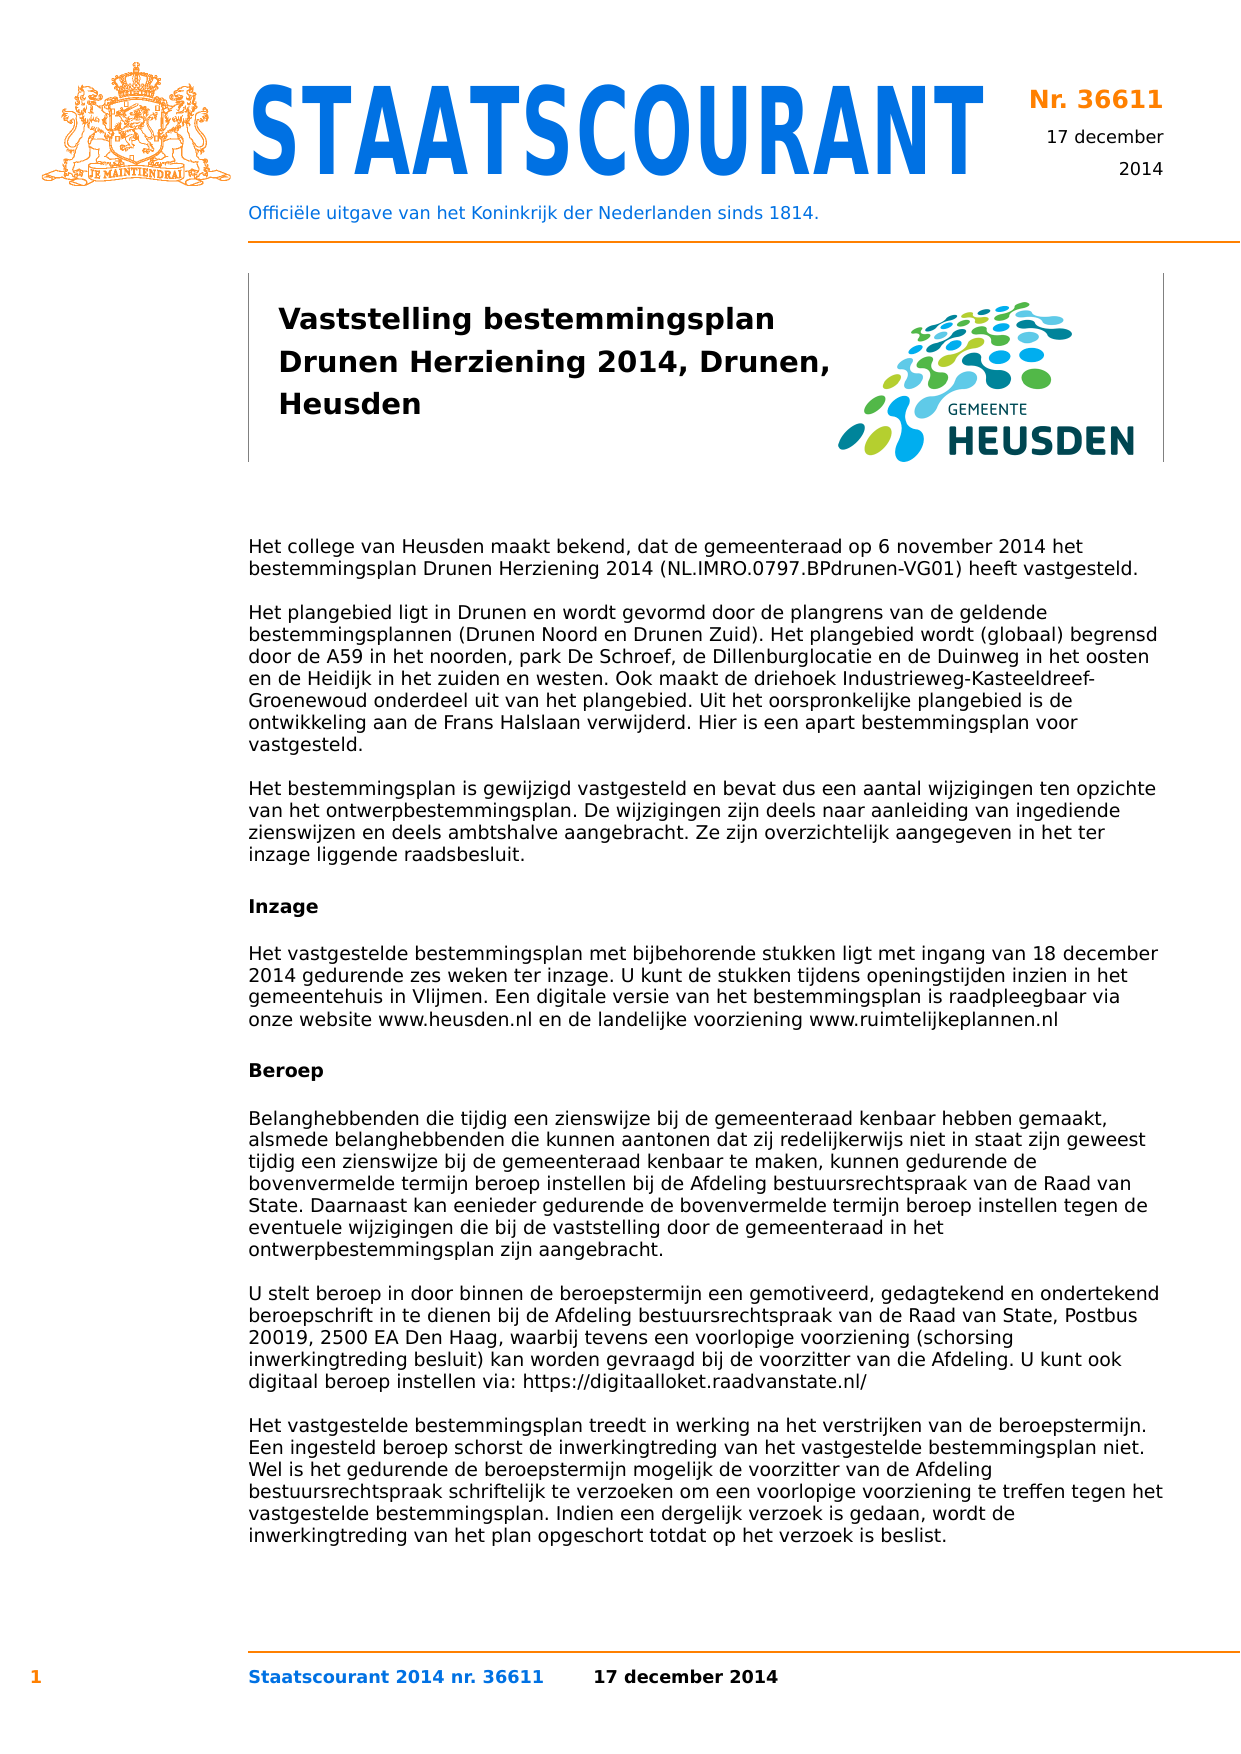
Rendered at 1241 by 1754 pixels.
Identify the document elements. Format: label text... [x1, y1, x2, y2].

table_header Nr. 36611 [998, 62, 1240, 121]
text Het vastgestelde bestemmingsplan treedt in werking na het verstrijken van de beroepstermijn. Een ingesteld beroep schorst de inwerkingtreding van het vastgestelde bestemmingsplan niet. Wel is het gedurende de beroepstermijn mogelijk de voorzitter van de Afdeling bestuursrechtspraak schriftelijk te verzoeken om een voorlopige voorziening te treffen tegen het vastgestelde bestemmingsplan. Indien een dergelijk verzoek is gedaan, wordt de inwerkingtreding van het plan opgeschort totdat op het verzoek is beslist. [248, 1415, 1163, 1547]
subtitle Inzage [248, 896, 1163, 917]
text Het bestemmingsplan is gewijzigd vastgesteld en bevat dus een aantal wijzigingen ten opzichte van het ontwerpbestemmingsplan. De wijzigingen zijn deels naar aanleiding van ingediende zienswijzen en deels ambtshalve aangebracht. Ze zijn overzichtelijk aangegeven in het ter inzage liggende raadsbesluit. [248, 778, 1163, 866]
text Het plangebied ligt in Drunen en wordt gevormd door de plangrens van de geldende bestemmingsplannen (Drunen Noord en Drunen Zuid). Het plangebied wordt (globaal) begrensd door de A59 in het noorden, park De Schroef, de Dillenburglocatie en de Duinweg in het oosten en de Heidijk in het zuiden en westen. Ook maakt de driehoek Industrieweg-Kasteeldreef-Groenewoud onderdeel uit van het plangebied. Uit het oorspronkelijke plangebied is de ontwikkeling aan de Frans Halslaan verwijderd. Hier is een apart bestemmingsplan voor vastgesteld. [248, 602, 1163, 756]
table_cell Officiële uitgave van het Koninkrijk der Nederlanden sinds 1814. [248, 203, 1240, 241]
picture [41, 62, 231, 186]
table_cell 17 december [998, 121, 1240, 153]
table_header STAATSCOURANT [248, 62, 998, 203]
picture [838, 302, 1134, 462]
text Belanghebbenden die tijdig een zienswijze bij de gemeenteraad kenbaar hebben gemaakt, alsmede belanghebbenden die kunnen aantonen dat zij redelijkerwijs niet in staat zijn geweest tijdig een zienswijze bij de gemeenteraad kenbaar te maken, kunnen gedurende de bovenvermelde termijn beroep instellen bij de Afdeling bestuursrechtspraak van de Raad van State. Daarnaast kan eenieder gedurende de bovenvermelde termijn beroep instellen tegen de eventuele wijzigingen die bij de vaststelling door de gemeenteraad in het ontwerpbestemmingsplan zijn aangebracht. [248, 1107, 1163, 1261]
subtitle Beroep [248, 1060, 1163, 1082]
table_cell 2014 [998, 153, 1240, 203]
text U stelt beroep in door binnen de beroepstermijn een gemotiveerd, gedagtekend en ondertekend beroepschrift in te dienen bij de Afdeling bestuursrechtspraak van de Raad van State, Postbus 20019, 2500 EA Den Haag, waarbij tevens een voorlopige voorziening (schorsing inwerkingtreding besluit) kan worden gevraagd bij de voorzitter van die Afdeling. U kunt ook digitaal beroep instellen via: https://digitaalloket.raadvanstate.nl/ [248, 1283, 1163, 1393]
text Het college van Heusden maakt bekend, dat de gemeenteraad op 6 november 2014 het bestemmingsplan Drunen Herziening 2014 (NL.IMRO.0797.BPdrunen-VG01) heeft vastgesteld. [248, 536, 1163, 580]
text Het vastgestelde bestemmingsplan met bijbehorende stukken ligt met ingang van 18 december 2014 gedurende zes weken ter inzage. U kunt de stukken tijdens openingstijden inzien in het gemeentehuis in Vlijmen. Een digitale versie van het bestemmingsplan is raadpleegbaar via onze website www.heusden.nl en de landelijke voorziening www.ruimtelijkeplannen.nl [248, 942, 1163, 1030]
table_header [25, 62, 248, 241]
subtitle Vaststelling bestemmingsplan Drunen Herziening 2014, Drunen, Heusden [249, 273, 1163, 462]
